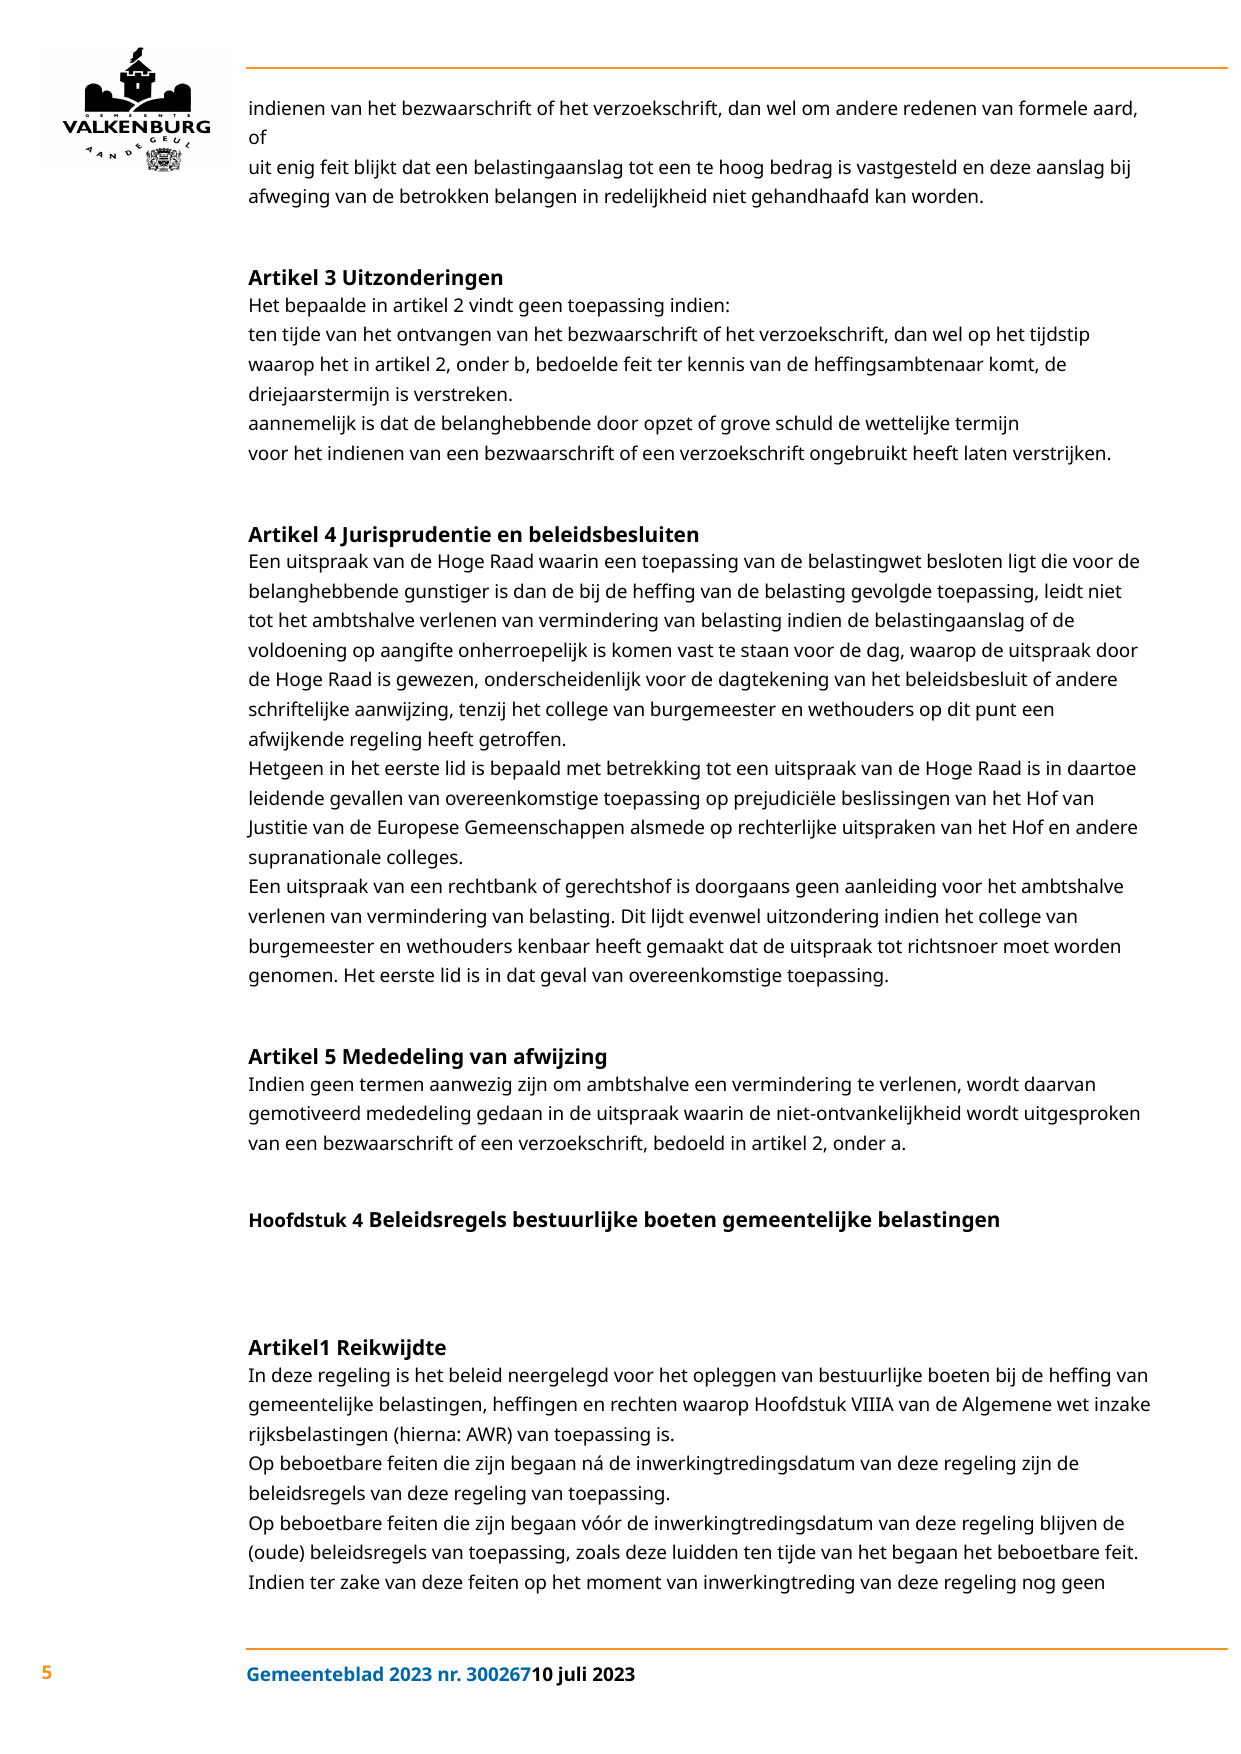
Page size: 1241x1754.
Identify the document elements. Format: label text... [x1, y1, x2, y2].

picture [41, 47, 231, 172]
text ten tijde van het ontvangen van het bezwaarschrift of het verzoekschrift, dan wel op het tijdstip waarop het in artikel 2, onder b, bedoelde feit ter kennis van de heffingsambtenaar komt, de driejaarstermijn is verstreken. [248, 322, 1152, 406]
text uit enig feit blijkt dat een belastingaanslag tot een te hoog bedrag is vastgesteld en deze aanslag bij afweging van de betrokken belangen in redelijkheid niet gehandhaafd kan worden. [248, 154, 1152, 209]
text Op beboetbare feiten die zijn begaan ná de inwerkingtredingsdatum van deze regeling zijn de beleidsregels van deze regeling van toepassing. [248, 1451, 1152, 1506]
text In deze regeling is het beleid neergelegd voor het opleggen van bestuurlijke boeten bij de heffing van gemeentelijke belastingen, heffingen en rechten waarop Hoofdstuk VIIIA van de Algemene wet inzake rijksbelastingen (hierna: AWR) van toepassing is. [248, 1362, 1152, 1447]
text Artikel 5 Mededeling van afwijzing [248, 1042, 1152, 1071]
text Een uitspraak van de Hoge Raad waarin een toepassing van de belastingwet besloten ligt die voor de belanghebbende gunstiger is dan de bij de heffing van de belasting gevolgde toepassing, leidt niet tot het ambtshalve verlenen van vermindering van belasting indien de belastingaanslag of de voldoening op aangifte onherroepelijk is komen vast te staan voor de dag, waarop de uitspraak door de Hoge Raad is gewezen, onderscheidenlijk voor de dagtekening van het beleidsbesluit of andere schriftelijke aanwijzing, tenzij het college van burgemeester en wethouders op dit punt een afwijkende regeling heeft getroffen. [248, 548, 1152, 752]
text Indien geen termen aanwezig zijn om ambtshalve een vermindering te verlenen, wordt daarvan gemotiveerd mededeling gedaan in de uitspraak waarin de niet-ontvankelijkheid wordt uitgesproken van een bezwaarschrift of een verzoekschrift, bedoeld in artikel 2, onder a. [248, 1071, 1152, 1156]
text Op beboetbare feiten die zijn begaan vóór de inwerkingtredingsdatum van deze regeling blijven de (oude) beleidsregels van toepassing, zoals deze luidden ten tijde van het begaan het beboetbare feit. Indien ter zake van deze feiten op het moment van inwerkingtreding van deze regeling nog geen [248, 1510, 1152, 1595]
text Hoofdstuk 4 Beleidsregels bestuurlijke boeten gemeentelijke belastingen [248, 1205, 1152, 1234]
text Artikel1 Reikwijdte [248, 1333, 1152, 1362]
text indienen van het bezwaarschrift of het verzoekschrift, dan wel om andere redenen van formele aard, of [248, 95, 1152, 150]
text Een uitspraak van een rechtbank of gerechtshof is doorgaans geen aanleiding voor het ambtshalve verlenen van vermindering van belasting. Dit lijdt evenwel uitzondering indien het college van burgemeester en wethouders kenbaar heeft gemaakt dat de uitspraak tot richtsnoer moet worden genomen. Het eerste lid is in dat geval van overeenkomstige toepassing. [248, 874, 1152, 988]
text aannemelijk is dat de belanghebbende door opzet of grove schuld de wettelijke termijn [248, 410, 1152, 436]
text Hetgeen in het eerste lid is bepaald met betrekking tot een uitspraak van de Hoge Raad is in daartoe leidende gevallen van overeenkomstige toepassing op prejudiciële beslissingen van het Hof van Justitie van de Europese Gemeenschappen alsmede op rechterlijke uitspraken van het Hof en andere supranationale colleges. [248, 755, 1152, 870]
text Artikel 3 Uitzonderingen [248, 263, 1152, 292]
text Het bepaalde in artikel 2 vindt geen toepassing indien: [248, 292, 1152, 318]
text voor het indienen van een bezwaarschrift of een verzoekschrift ongebruikt heeft laten verstrijken. [248, 440, 1152, 466]
text Artikel 4 Jurisprudentie en beleidsbesluiten [248, 520, 1152, 548]
